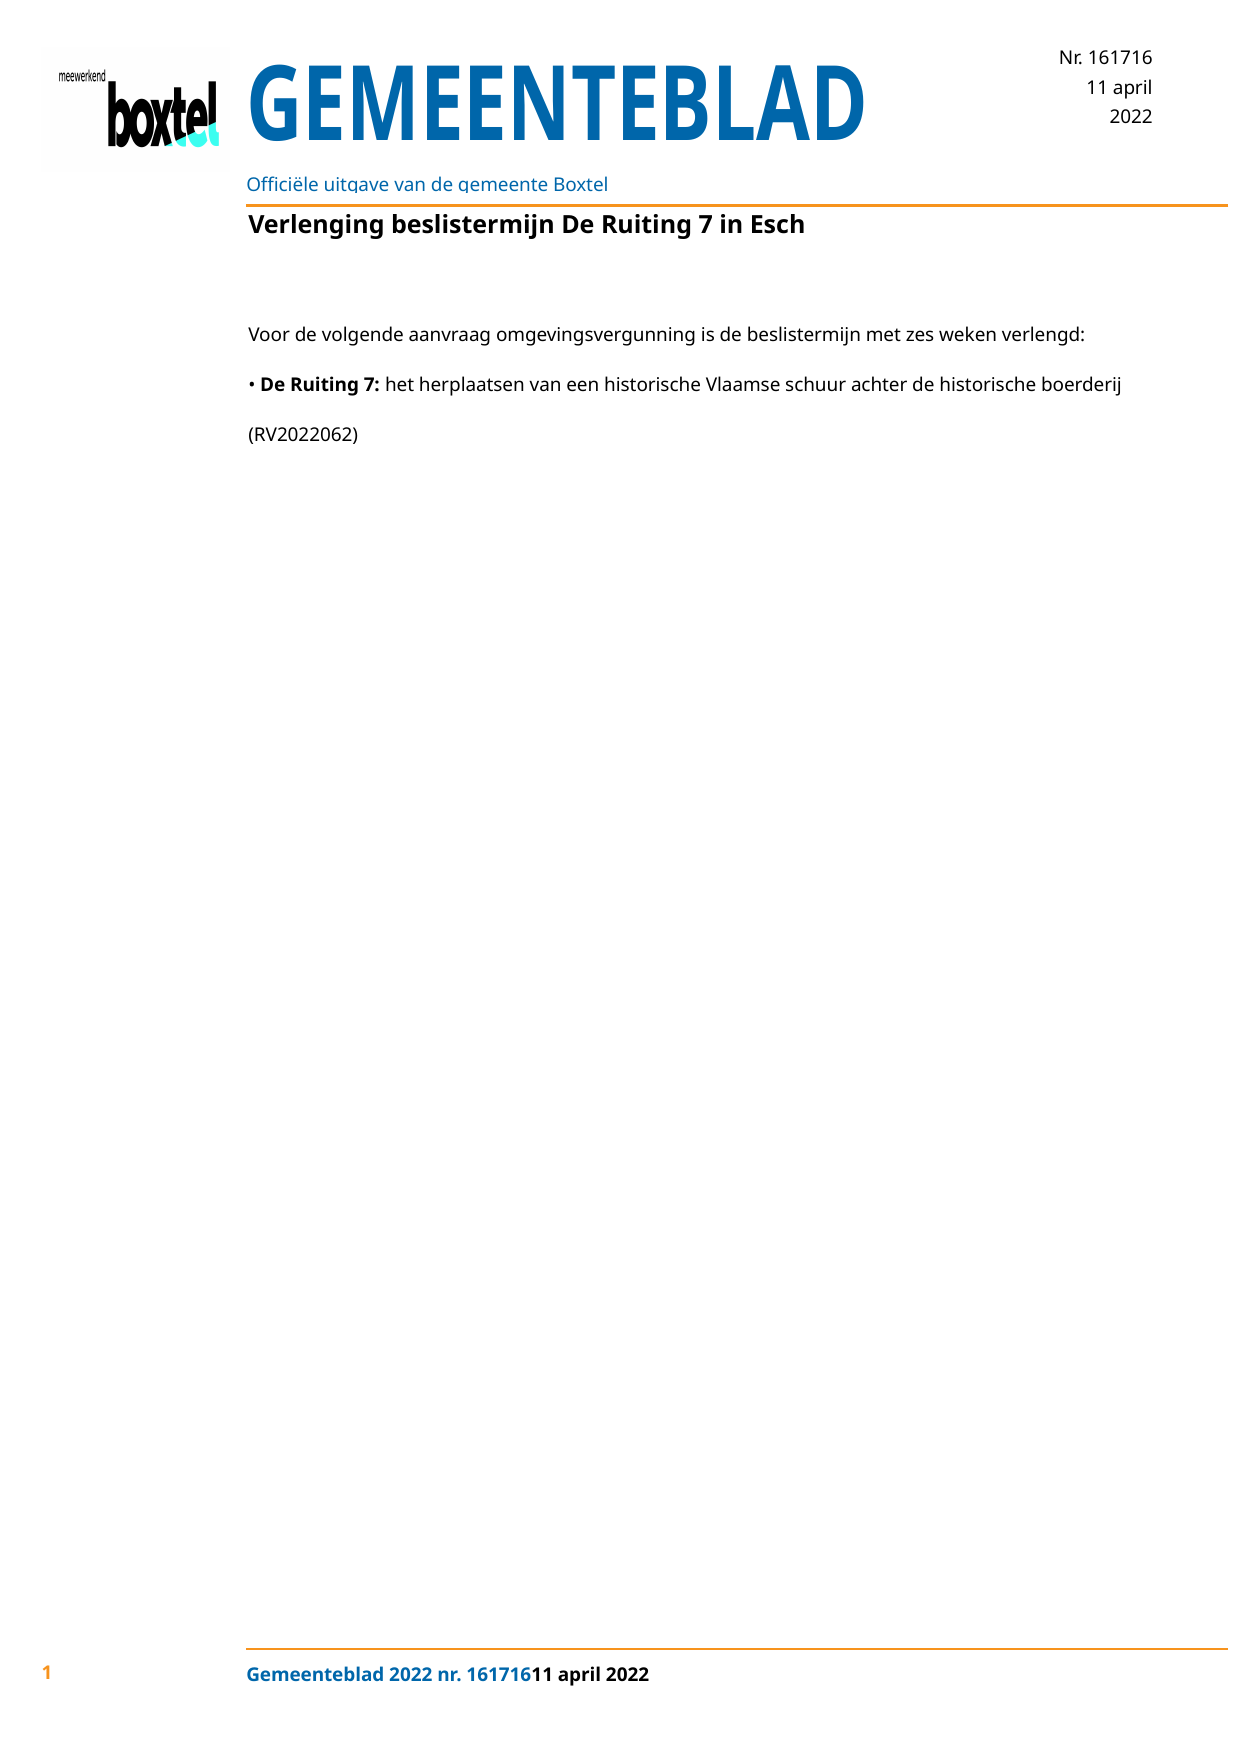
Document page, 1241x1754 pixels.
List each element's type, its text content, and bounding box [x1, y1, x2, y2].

text Verlenging beslistermijn De Ruiting 7 in Esch [248, 207, 1152, 241]
picture [41, 47, 231, 172]
text Voor de volgende aanvraag omgevingsvergunning is de beslistermijn met zes weken verlengd: [248, 321, 1152, 346]
text • De Ruiting 7: het herplaatsen van een historische Vlaamse schuur achter de historische boerderij [248, 371, 1152, 397]
text (RV2022062) [248, 422, 1152, 447]
